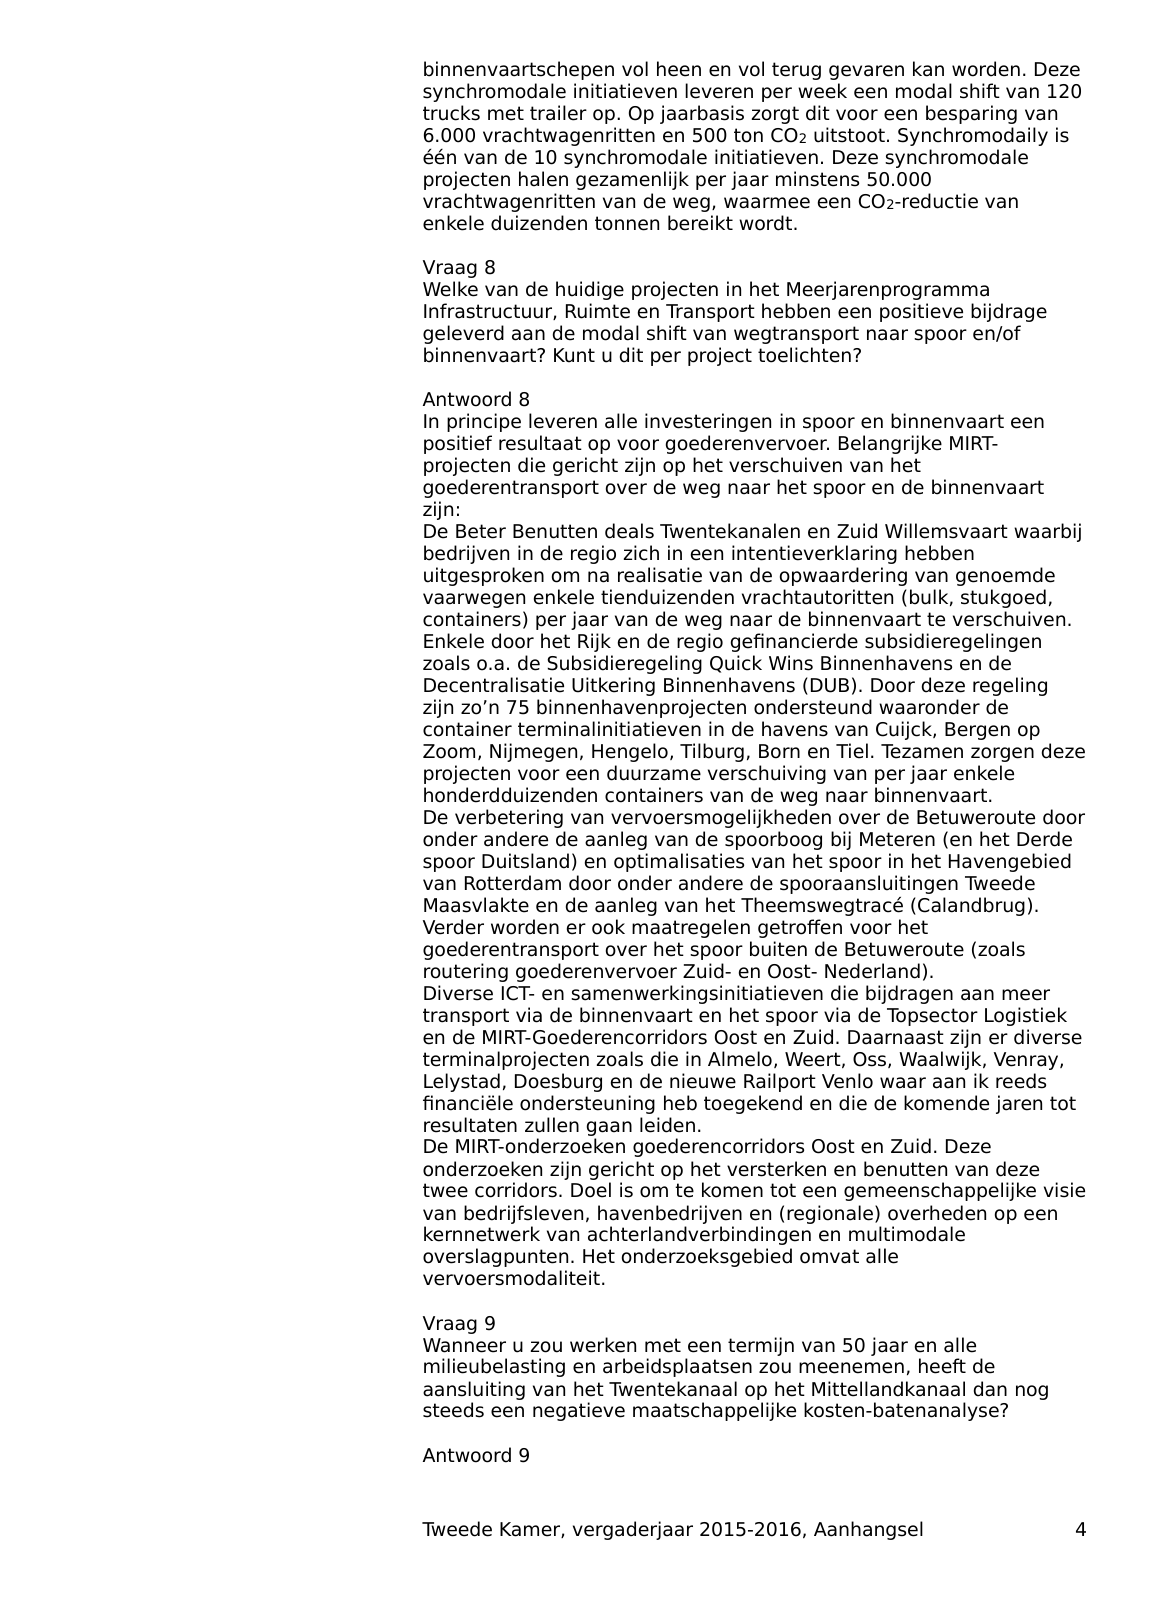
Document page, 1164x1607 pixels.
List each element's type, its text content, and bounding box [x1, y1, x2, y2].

text De MIRT-onderzoeken goederencorridors Oost en Zuid. Deze onderzoeken zijn gericht op het versterken en benutten van deze twee corridors. Doel is om te komen tot een gemeenschappelijke visie van bedrijfsleven, havenbedrijven en (regionale) overheden op een kernnetwerk van achterlandverbindingen en multimodale overslagpunten. Het onderzoeksgebied omvat alle vervoersmodaliteit. [422, 1136, 1087, 1290]
text Antwoord 9 [422, 1444, 1087, 1467]
text Wanneer u zou werken met een termijn van 50 jaar en alle milieubelasting en arbeidsplaatsen zou meenemen, heeft de aansluiting van het Twentekanaal op het Mittellandkanaal dan nog steeds een negatieve maatschappelijke kosten-batenanalyse? [422, 1334, 1087, 1422]
text Vraag 9 [422, 1312, 1087, 1334]
text De Beter Benutten deals Twentekanalen en Zuid Willemsvaart waarbij bedrijven in de regio zich in een intentieverklaring hebben uitgesproken om na realisatie van de opwaardering van genoemde vaarwegen enkele tienduizenden vrachtautoritten (bulk, stukgoed, containers) per jaar van de weg naar de binnenvaart te verschuiven. [422, 521, 1087, 631]
text De verbetering van vervoersmogelijkheden over de Betuweroute door onder andere de aanleg van de spoorboog bij Meteren (en het Derde spoor Duitsland) en optimalisaties van het spoor in het Havengebied van Rotterdam door onder andere de spooraansluitingen Tweede Maasvlakte en de aanleg van het Theemswegtracé (Calandbrug). Verder worden er ook maatregelen getroffen voor het goederentransport over het spoor buiten de Betuweroute (zoals routering goederenvervoer Zuid- en Oost- Nederland). [422, 807, 1087, 983]
text Vraag 8 [422, 257, 1087, 279]
text Welke van de huidige projecten in het Meerjarenprogramma Infrastructuur, Ruimte en Transport hebben een positieve bijdrage geleverd aan de modal shift van wegtransport naar spoor en/of binnenvaart? Kunt u dit per project toelichten? [422, 279, 1087, 367]
text In principe leveren alle investeringen in spoor en binnenvaart een positief resultaat op voor goederenvervoer. Belangrijke MIRT-projecten die gericht zijn op het verschuiven van het goederentransport over de weg naar het spoor en de binnenvaart zijn: [422, 411, 1087, 521]
text binnenvaartschepen vol heen en vol terug gevaren kan worden. Deze synchromodale initiatieven leveren per week een modal shift van 120 trucks met trailer op. Op jaarbasis zorgt dit voor een besparing van 6.000 vrachtwagenritten en 500 ton CO2 uitstoot. Synchromodaily is één van de 10 synchromodale initiatieven. Deze synchromodale projecten halen gezamenlijk per jaar minstens 50.000 vrachtwagenritten van de weg, waarmee een CO2-reductie van enkele duizenden tonnen bereikt wordt. [422, 59, 1087, 235]
text Enkele door het Rijk en de regio gefinancierde subsidieregelingen zoals o.a. de Subsidieregeling Quick Wins Binnenhavens en de Decentralisatie Uitkering Binnenhavens (DUB). Door deze regeling zijn zo’n 75 binnenhavenprojecten ondersteund waaronder de container terminalinitiatieven in de havens van Cuijck, Bergen op Zoom, Nijmegen, Hengelo, Tilburg, Born en Tiel. Tezamen zorgen deze projecten voor een duurzame verschuiving van per jaar enkele honderdduizenden containers van de weg naar binnenvaart. [422, 631, 1087, 807]
text Antwoord 8 [422, 389, 1087, 411]
text Diverse ICT- en samenwerkingsinitiatieven die bijdragen aan meer transport via de binnenvaart en het spoor via de Topsector Logistiek en de MIRT-Goederencorridors Oost en Zuid. Daarnaast zijn er diverse terminalprojecten zoals die in Almelo, Weert, Oss, Waalwijk, Venray, Lelystad, Doesburg en de nieuwe Railport Venlo waar aan ik reeds financiële ondersteuning heb toegekend en die de komende jaren tot resultaten zullen gaan leiden. [422, 983, 1087, 1136]
